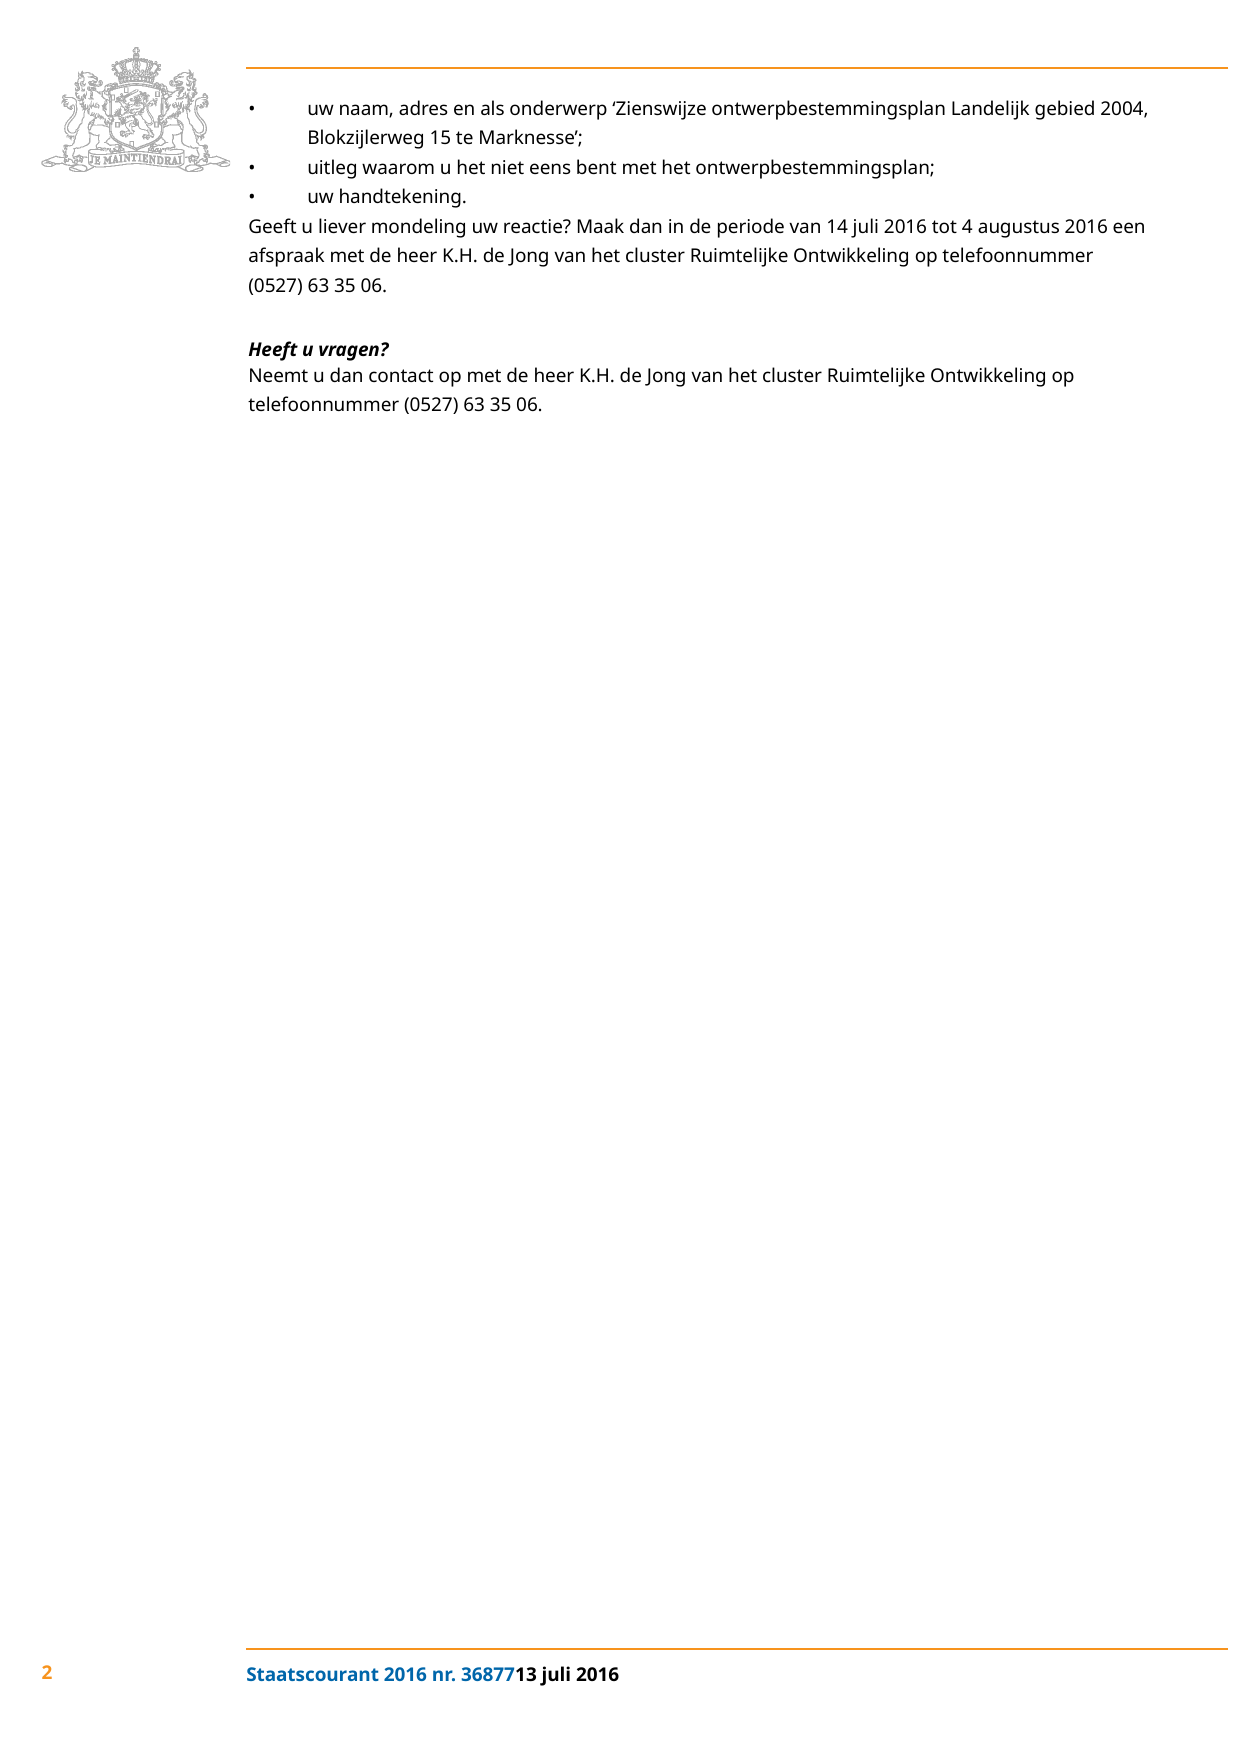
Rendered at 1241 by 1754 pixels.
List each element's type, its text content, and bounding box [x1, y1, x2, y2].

picture [41, 47, 231, 172]
list uw naam, adres en als onderwerp ‘Zienswijze ontwerpbestemmingsplan Landelijk gebied 2004, Blokzijlerweg 15 te Marknesse’; [248, 95, 1152, 150]
list uitleg waarom u het niet eens bent met het ontwerpbestemmingsplan; [248, 154, 1152, 180]
text Heeft u vragen? [248, 336, 1152, 362]
text Neemt u dan contact op met de heer K.H. de Jong van het cluster Ruimtelijke Ontwikkeling op telefoonnummer (0527) 63 35 06. [248, 362, 1152, 417]
list uw handtekening. [248, 183, 1152, 209]
text Geeft u liever mondeling uw reactie? Maak dan in de periode van 14 juli 2016 tot 4 augustus 2016 een afspraak met de heer K.H. de Jong van het cluster Ruimtelijke Ontwikkeling op telefoonnummer (0527) 63 35 06. [248, 213, 1152, 298]
